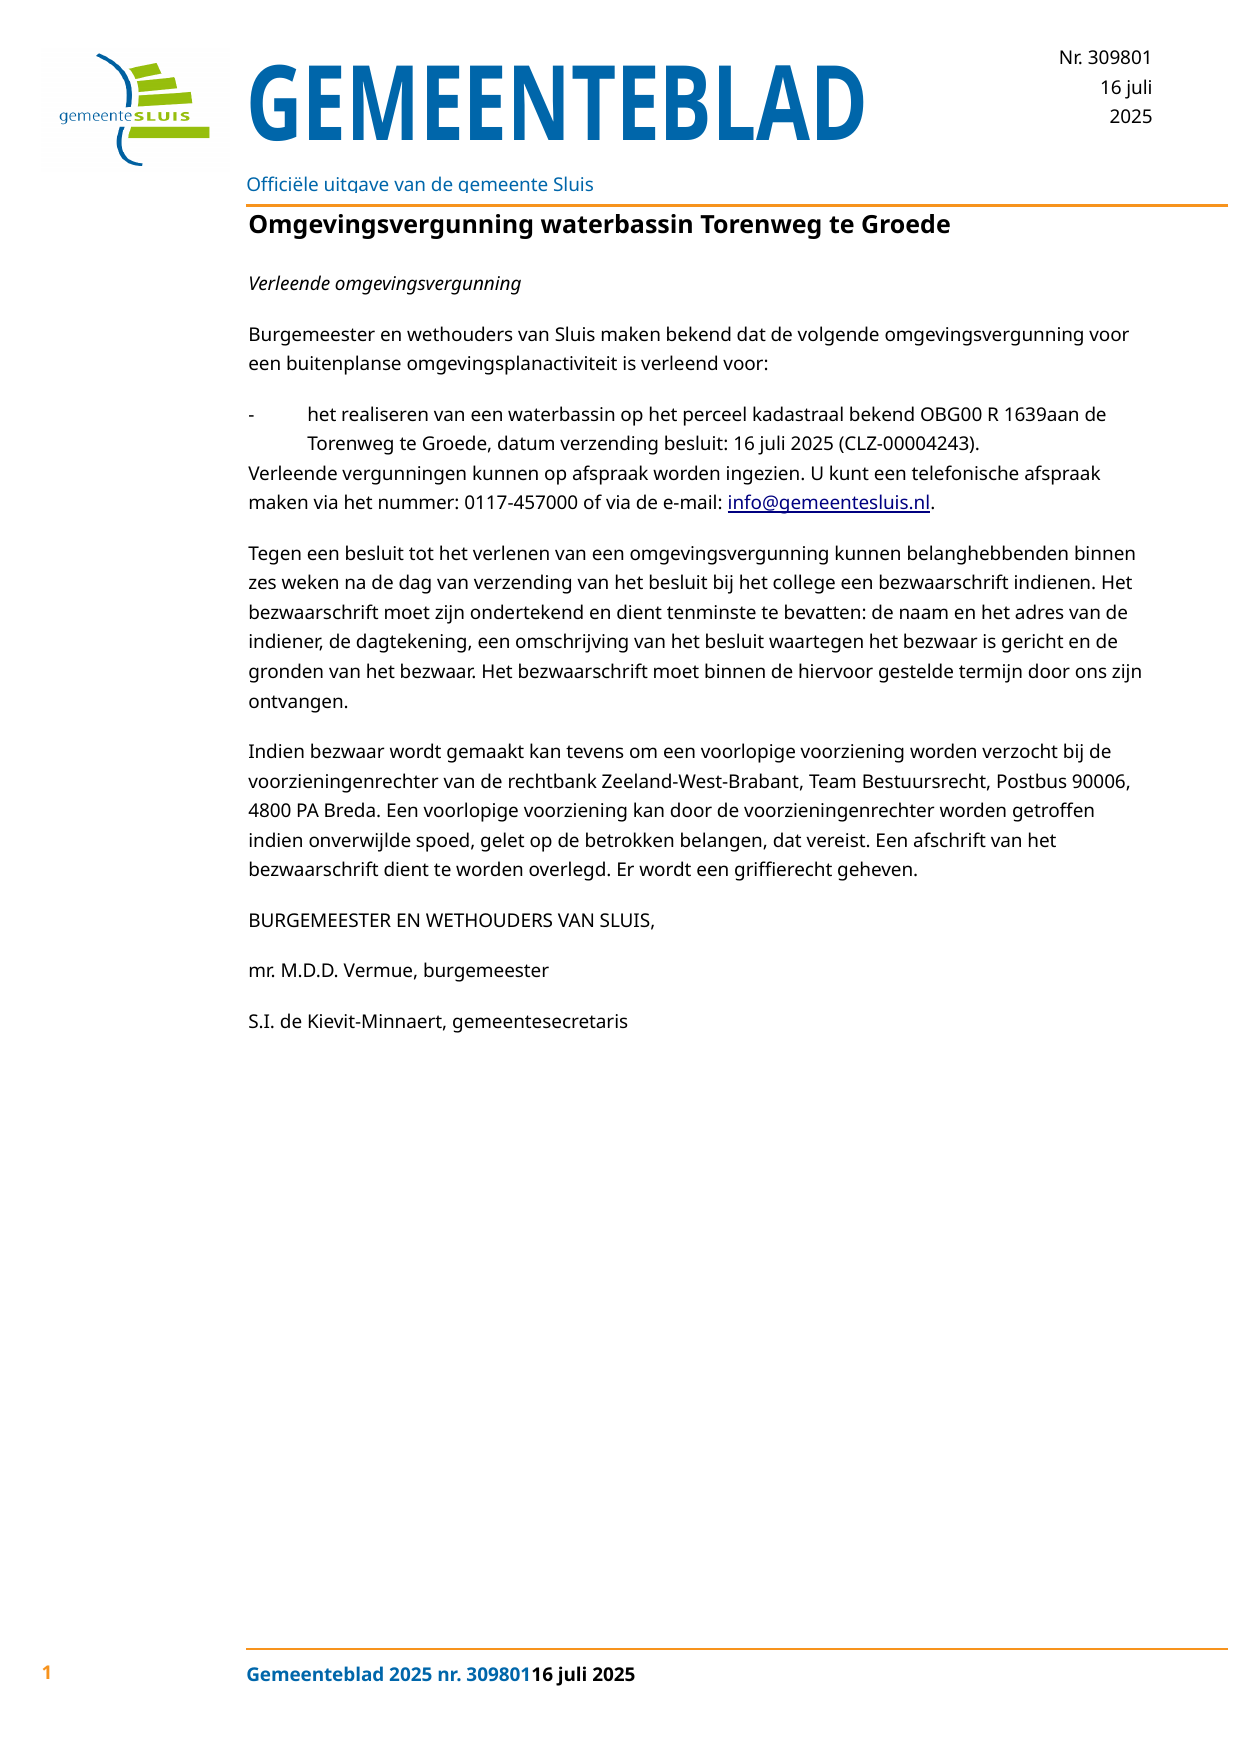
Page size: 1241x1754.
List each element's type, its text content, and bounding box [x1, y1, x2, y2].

text Verleende omgevingsvergunning [248, 270, 1152, 296]
picture [41, 47, 231, 172]
text Omgevingsvergunning waterbassin Torenweg te Groede [248, 207, 1152, 241]
text S.I. de Kievit-Minnaert, gemeentesecretaris [248, 1008, 1152, 1033]
text Burgemeester en wethouders van Sluis maken bekend dat de volgende omgevingsvergunning voor een buitenplanse omgevingsplanactiviteit is verleend voor: [248, 321, 1152, 376]
list het realiseren van een waterbassin op het perceel kadastraal bekend OBG00 R 1639aan de Torenweg te Groede, datum verzending besluit: 16 juli 2025 (CLZ-00004243). [248, 401, 1152, 456]
text Verleende vergunningen kunnen op afspraak worden ingezien. U kunt een telefonische afspraak maken via het nummer: 0117-457000 of via de e-mail: info@gemeentesluis.nl. [248, 460, 1152, 515]
text Indien bezwaar wordt gemaakt kan tevens om een voorlopige voorziening worden verzocht bij de voorzieningenrechter van de rechtbank Zeeland-West-Brabant, Team Bestuursrecht, Postbus 90006, 4800 PA Breda. Een voorlopige voorziening kan door de voorzieningenrechter worden getroffen indien onverwijlde spoed, gelet op de betrokken belangen, dat vereist. Een afschrift van het bezwaarschrift dient te worden overlegd. Er wordt een griffierecht geheven. [248, 738, 1152, 882]
text Tegen een besluit tot het verlenen van een omgevingsvergunning kunnen belanghebbenden binnen zes weken na de dag van verzending van het besluit bij het college een bezwaarschrift indienen. Het bezwaarschrift moet zijn ondertekend en dient tenminste te bevatten: de naam en het adres van de indiener, de dagtekening, een omschrijving van het besluit waartegen het bezwaar is gericht en de gronden van het bezwaar. Het bezwaarschrift moet binnen de hiervoor gestelde termijn door ons zijn ontvangen. [248, 540, 1152, 713]
text BURGEMEESTER EN WETHOUDERS VAN SLUIS, [248, 907, 1152, 933]
text mr. M.D.D. Vermue, burgemeester [248, 957, 1152, 983]
